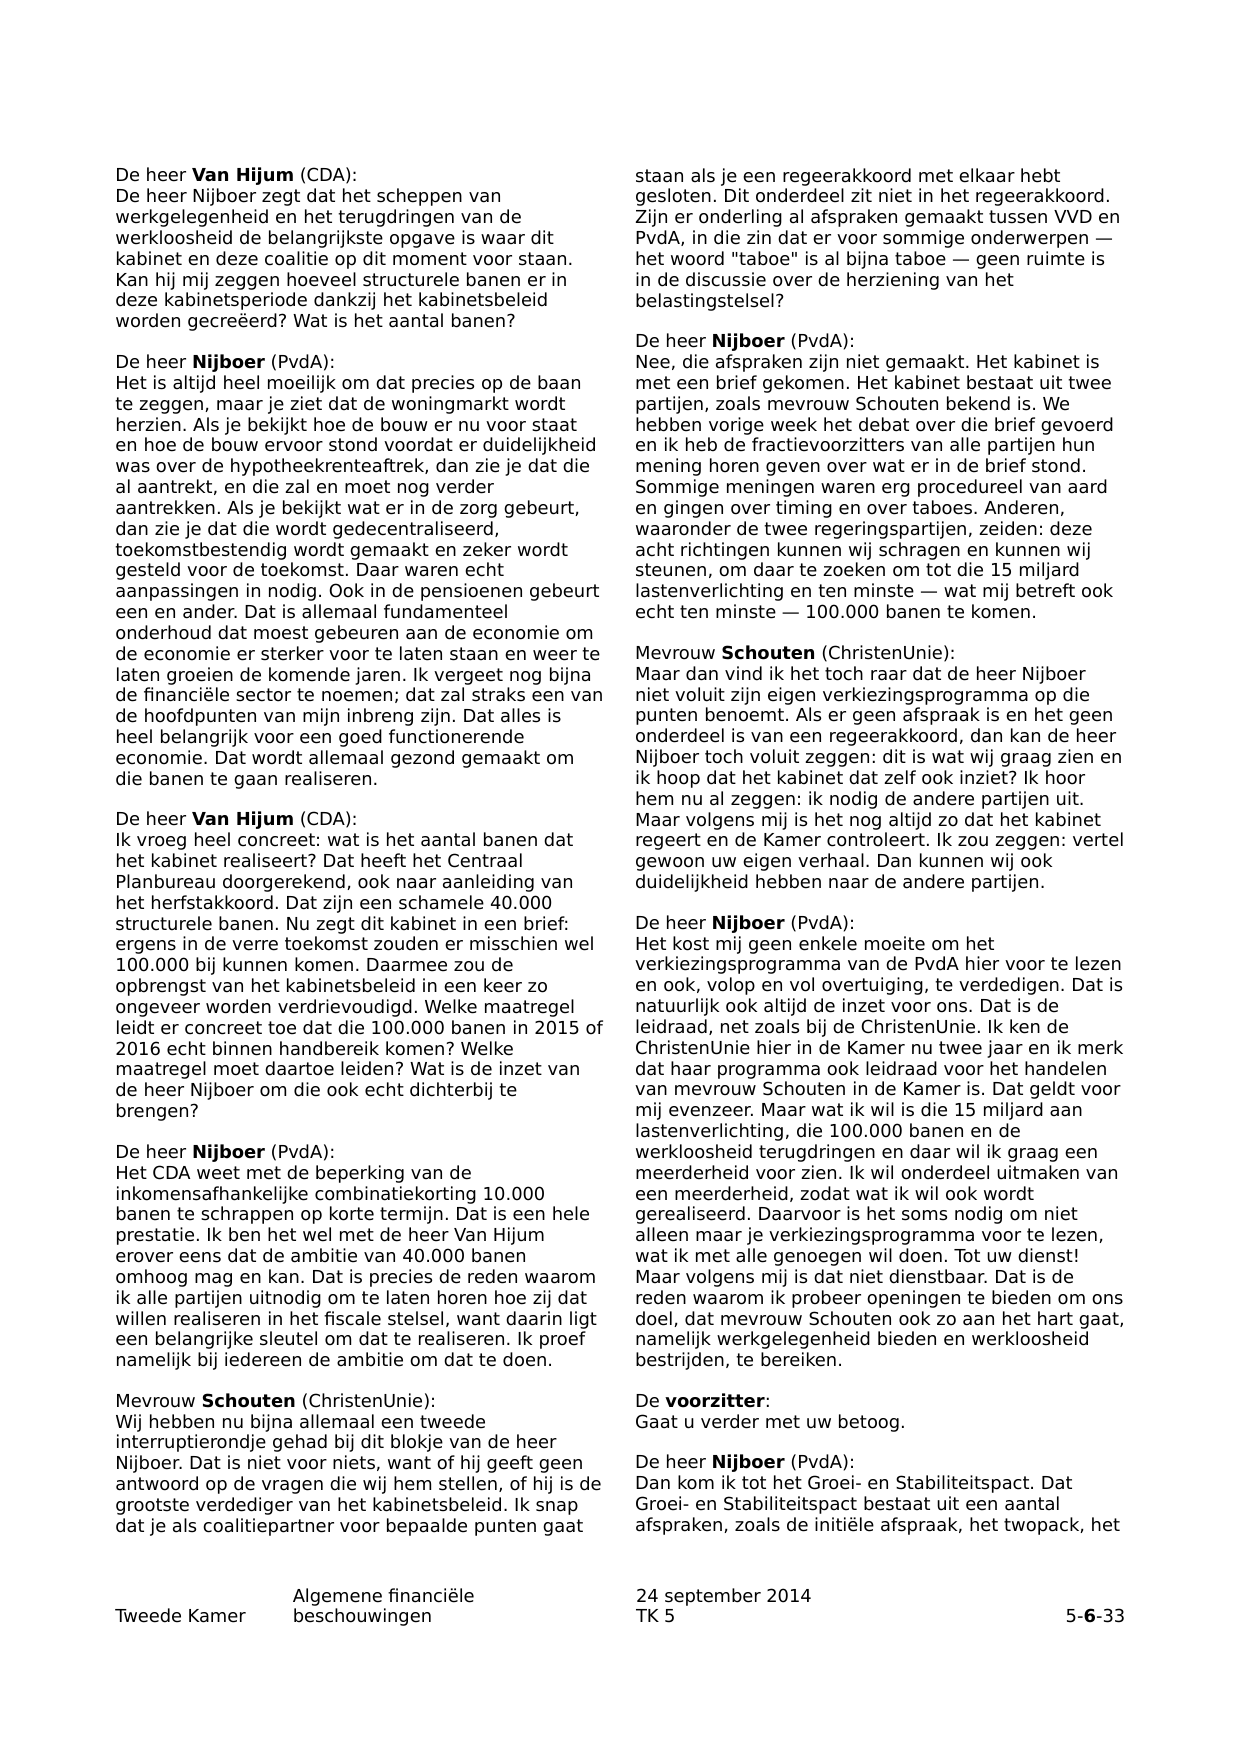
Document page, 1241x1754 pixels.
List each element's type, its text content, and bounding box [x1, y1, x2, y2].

text Het is altijd heel moeilijk om dat precies op de baan te zeggen, maar je ziet dat de woningmarkt wordt herzien. Als je bekijkt hoe de bouw er nu voor staat en hoe de bouw ervoor stond voordat er duidelijkheid was over de hypotheekrenteaftrek, dan zie je dat die al aantrekt, en die zal en moet nog verder aantrekken. Als je bekijkt wat er in de zorg gebeurt, dan zie je dat die wordt gedecentraliseerd, toekomstbestendig wordt gemaakt en zeker wordt gesteld voor de toekomst. Daar waren echt aanpassingen in nodig. Ook in de pensioenen gebeurt een en ander. Dat is allemaal fundamenteel onderhoud dat moest gebeuren aan de economie om de economie er sterker voor te laten staan en weer te laten groeien de komende jaren. Ik vergeet nog bijna de financiële sector te noemen; dat zal straks een van de hoofdpunten van mijn inbreng zijn. Dat alles is heel belangrijk voor een goed functionerende economie. Dat wordt allemaal gezond gemaakt om die banen te gaan realiseren. [115, 373, 605, 789]
text Ik vroeg heel concreet: wat is het aantal banen dat het kabinet realiseert? Dat heeft het Centraal Planbureau doorgerekend, ook naar aanleiding van het herfstakkoord. Dat zijn een schamele 40.000 structurele banen. Nu zegt dit kabinet in een brief: ergens in de verre toekomst zouden er misschien wel 100.000 bij kunnen komen. Daarmee zou de opbrengst van het kabinetsbeleid in een keer zo ongeveer worden verdrievoudigd. Welke maatregel leidt er concreet toe dat die 100.000 banen in 2015 of 2016 echt binnen handbereik komen? Welke maatregel moet daartoe leiden? Wat is de inzet van de heer Nijboer om die ook echt dichterbij te brengen? [115, 830, 605, 1122]
text Het CDA weet met de beperking van de inkomensafhankelijke combinatiekorting 10.000 banen te schrappen op korte termijn. Dat is een hele prestatie. Ik ben het wel met de heer Van Hijum erover eens dat de ambitie van 40.000 banen omhoog mag en kan. Dat is precies de reden waarom ik alle partijen uitnodig om te laten horen hoe zij dat willen realiseren in het fiscale stelsel, want daarin ligt een belangrijke sleutel om dat te realiseren. Ik proef namelijk bij iedereen de ambitie om dat te doen. [115, 1162, 605, 1371]
text Maar dan vind ik het toch raar dat de heer Nijboer niet voluit zijn eigen verkiezingsprogramma op die punten benoemt. Als er geen afspraak is en het geen onderdeel is van een regeerakkoord, dan kan de heer Nijboer toch voluit zeggen: dit is wat wij graag zien en ik hoop dat het kabinet dat zelf ook inziet? Ik hoor hem nu al zeggen: ik nodig de andere partijen uit. Maar volgens mij is het nog altijd zo dat het kabinet regeert en de Kamer controleert. Ik zou zeggen: vertel gewoon uw eigen verhaal. Dan kunnen wij ook duidelijkheid hebben naar de andere partijen. [635, 663, 1125, 893]
text De heer Nijboer (PvdA): [115, 1142, 605, 1162]
text De heer Nijboer (PvdA): [635, 331, 1125, 352]
text Dan kom ik tot het Groei- en Stabiliteitspact. Dat Groei- en Stabiliteitspact bestaat uit een aantal afspraken, zoals de initiële afspraak, het twopack, het [635, 1473, 1125, 1536]
text staan als je een regeerakkoord met elkaar hebt gesloten. Dit onderdeel zit niet in het regeerakkoord. Zijn er onderling al afspraken gemaakt tussen VVD en PvdA, in die zin dat er voor sommige onderwerpen — het woord "taboe" is al bijna taboe — geen ruimte is in de discussie over de herziening van het belastingstelsel? [635, 165, 1125, 311]
text Gaat u verder met uw betoog. [635, 1412, 1125, 1432]
text Nee, die afspraken zijn niet gemaakt. Het kabinet is met een brief gekomen. Het kabinet bestaat uit twee partijen, zoals mevrouw Schouten bekend is. We hebben vorige week het debat over die brief gevoerd en ik heb de fractievoorzitters van alle partijen hun mening horen geven over wat er in de brief stond. Sommige meningen waren erg procedureel van aard en gingen over timing en over taboes. Anderen, waaronder de twee regeringspartijen, zeiden: deze acht richtingen kunnen wij schragen en kunnen wij steunen, om daar te zoeken om tot die 15 miljard lastenverlichting en ten minste — wat mij betreft ook echt ten minste — 100.000 banen te komen. [635, 352, 1125, 623]
text De heer Nijboer (PvdA): [635, 1452, 1125, 1473]
text De heer Nijboer (PvdA): [635, 913, 1125, 933]
text Mevrouw Schouten (ChristenUnie): [115, 1391, 605, 1411]
text De heer Van Hijum (CDA): [115, 809, 605, 830]
text De heer Nijboer (PvdA): [115, 352, 605, 373]
text De heer Nijboer zegt dat het scheppen van werkgelegenheid en het terugdringen van de werkloosheid de belangrijkste opgave is waar dit kabinet en deze coalitie op dit moment voor staan. Kan hij mij zeggen hoeveel structurele banen er in deze kabinetsperiode dankzij het kabinetsbeleid worden gecreëerd? Wat is het aantal banen? [115, 186, 605, 332]
text Wij hebben nu bijna allemaal een tweede interruptierondje gehad bij dit blokje van de heer Nijboer. Dat is niet voor niets, want of hij geeft geen antwoord op de vragen die wij hem stellen, of hij is de grootste verdediger van het kabinetsbeleid. Ik snap dat je als coalitiepartner voor bepaalde punten gaat [115, 1411, 605, 1536]
text De voorzitter: [635, 1391, 1125, 1412]
text Mevrouw Schouten (ChristenUnie): [635, 643, 1125, 663]
text Het kost mij geen enkele moeite om het verkiezingsprogramma van de PvdA hier voor te lezen en ook, volop en vol overtuiging, te verdedigen. Dat is natuurlijk ook altijd de inzet voor ons. Dat is de leidraad, net zoals bij de ChristenUnie. Ik ken de ChristenUnie hier in de Kamer nu twee jaar en ik merk dat haar programma ook leidraad voor het handelen van mevrouw Schouten in de Kamer is. Dat geldt voor mij evenzeer. Maar wat ik wil is die 15 miljard aan lastenverlichting, die 100.000 banen en de werkloosheid terugdringen en daar wil ik graag een meerderheid voor zien. Ik wil onderdeel uitmaken van een meerderheid, zodat wat ik wil ook wordt gerealiseerd. Daarvoor is het soms nodig om niet alleen maar je verkiezingsprogramma voor te lezen, wat ik met alle genoegen wil doen. Tot uw dienst! Maar volgens mij is dat niet dienstbaar. Dat is de reden waarom ik probeer openingen te bieden om ons doel, dat mevrouw Schouten ook zo aan het hart gaat, namelijk werkgelegenheid bieden en werkloosheid bestrijden, te bereiken. [635, 933, 1125, 1371]
text De heer Van Hijum (CDA): [115, 165, 605, 186]
